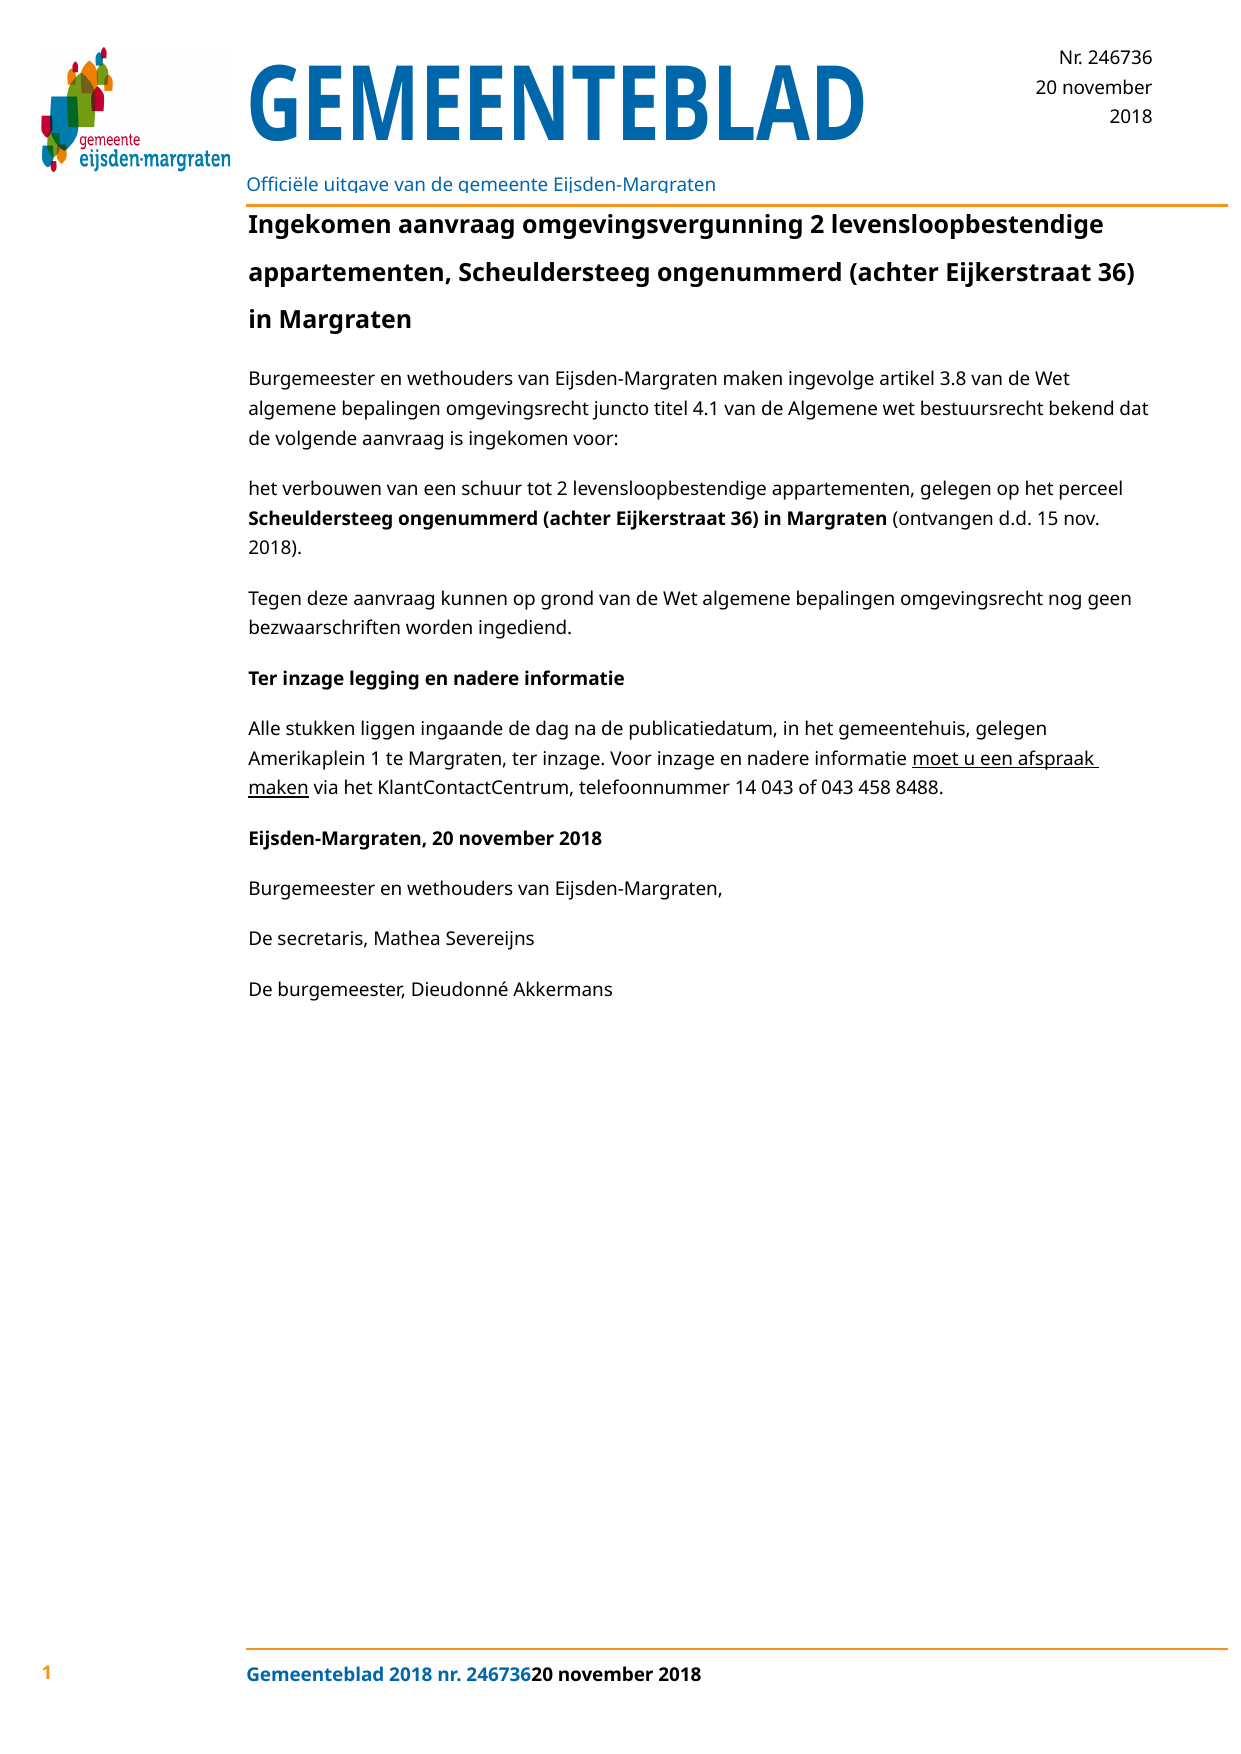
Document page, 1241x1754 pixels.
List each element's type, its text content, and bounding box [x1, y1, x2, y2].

text Ter inzage legging en nadere informatie [248, 665, 1152, 690]
text Burgemeester en wethouders van Eijsden-Margraten maken ingevolge artikel 3.8 van de Wet algemene bepalingen omgevingsrecht juncto titel 4.1 van de Algemene wet bestuursrecht bekend dat de volgende aanvraag is ingekomen voor: [248, 366, 1152, 450]
text Tegen deze aanvraag kunnen op grond van de Wet algemene bepalingen omgevingsrecht nog geen bezwaarschriften worden ingediend. [248, 585, 1152, 640]
text De burgemeester, Dieudonné Akkermans [248, 976, 1152, 1002]
text het verbouwen van een schuur tot 2 levensloopbestendige appartementen, gelegen op het perceel Scheuldersteeg ongenummerd (achter Eijkerstraat 36) in Margraten (ontvangen d.d. 15 nov. 2018). [248, 475, 1152, 560]
text De secretaris, Mathea Severeijns [248, 926, 1152, 951]
text Alle stukken liggen ingaande de dag na de publicatiedatum, in het gemeentehuis, gelegen Amerikaplein 1 te Margraten, ter inzage. Voor inzage en nadere informatie moet u een afspraak maken via het KlantContactCentrum, telefoonnummer 14 043 of 043 458 8488. [248, 715, 1152, 800]
text Eijsden-Margraten, 20 november 2018 [248, 825, 1152, 850]
text Burgemeester en wethouders van Eijsden-Margraten, [248, 875, 1152, 901]
text Ingekomen aanvraag omgevingsvergunning 2 levensloopbestendige appartementen, Scheuldersteeg ongenummerd (achter Eijkerstraat 36) in Margraten [248, 207, 1152, 336]
picture [41, 47, 231, 172]
